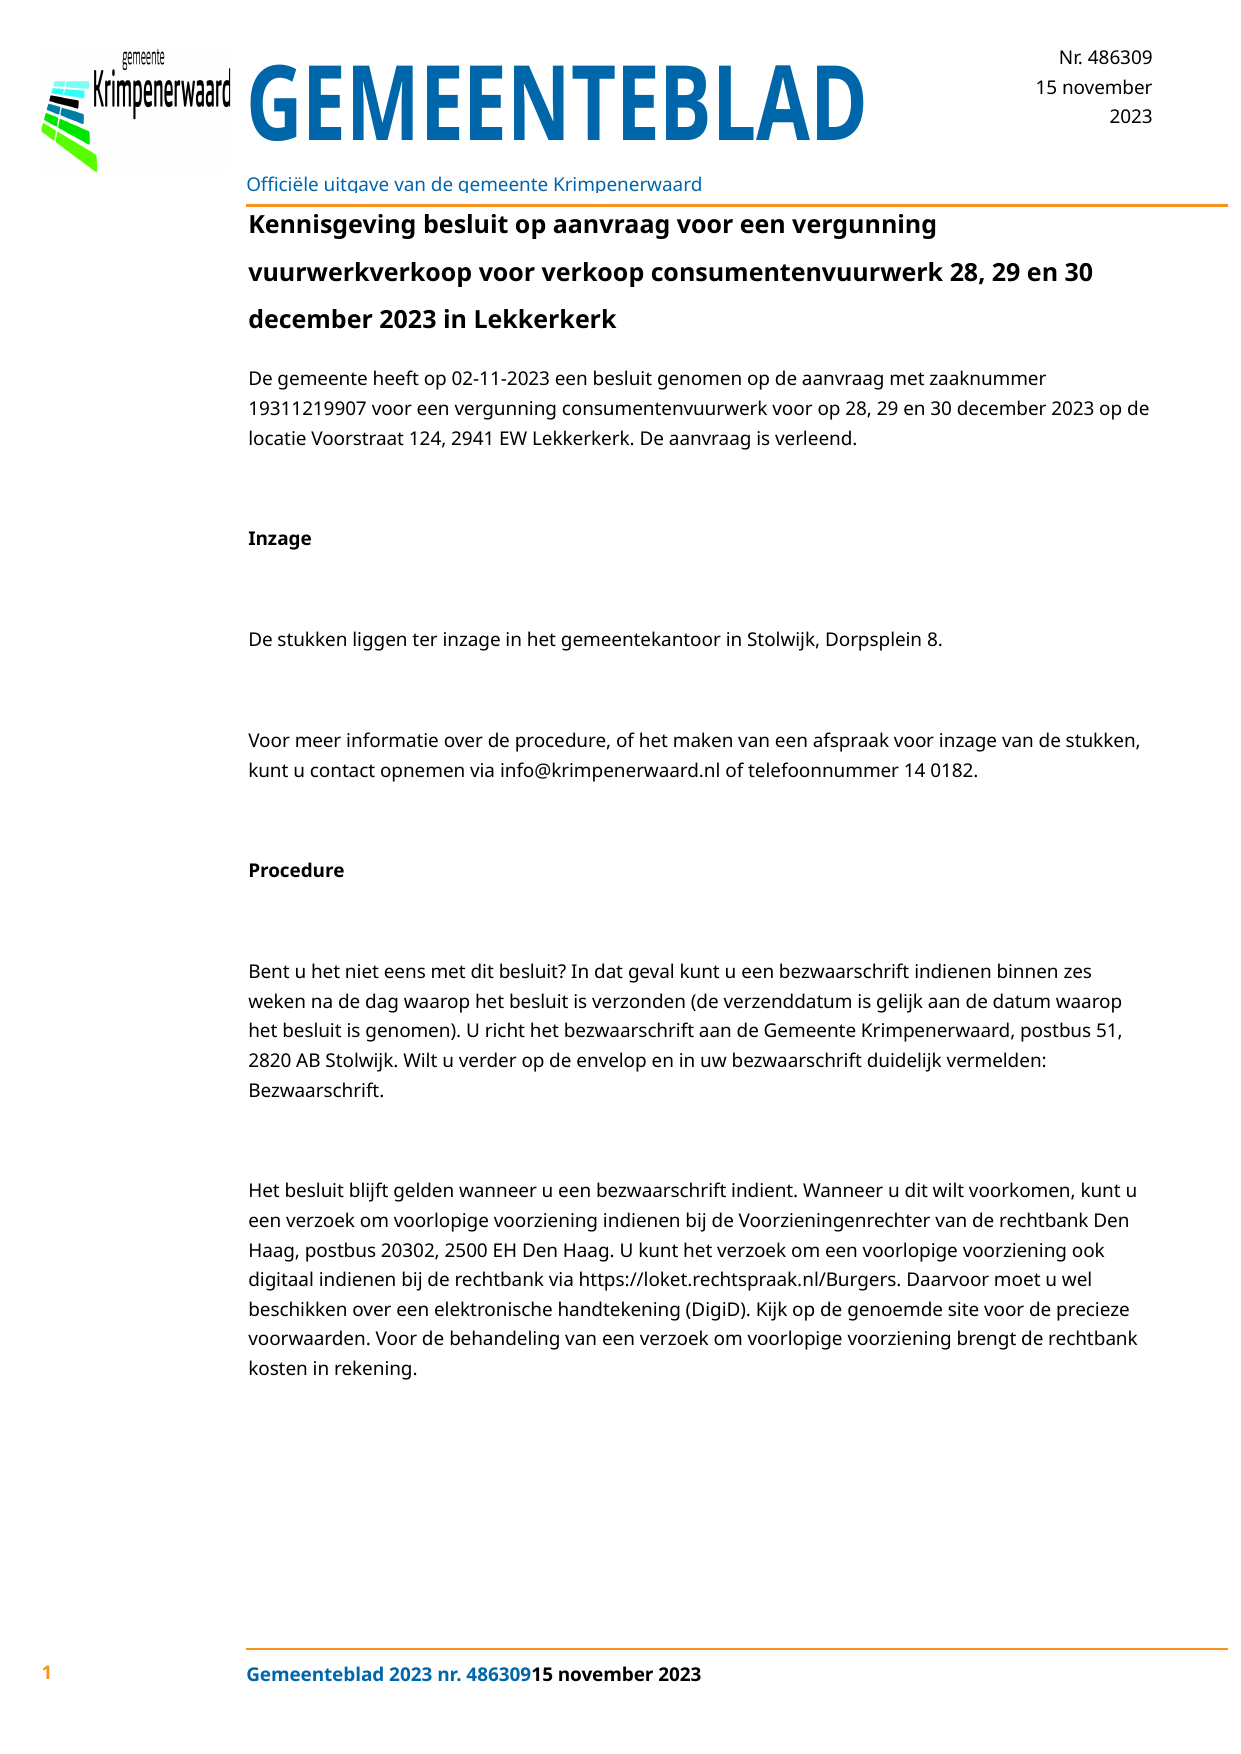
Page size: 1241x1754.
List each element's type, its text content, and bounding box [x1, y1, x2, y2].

text Voor meer informatie over de procedure, of het maken van een afspraak voor inzage van de stukken, kunt u contact opnemen via info@krimpenerwaard.nl of telefoonnummer 14 0182. [248, 727, 1152, 782]
picture [41, 47, 231, 172]
text De gemeente heeft op 02-11-2023 een besluit genomen op de aanvraag met zaaknummer 19311219907 voor een vergunning consumentenvuurwerk voor op 28, 29 en 30 december 2023 op de locatie Voorstraat 124, 2941 EW Lekkerkerk. De aanvraag is verleend. [248, 366, 1152, 450]
text Procedure [248, 858, 1152, 883]
text Kennisgeving besluit op aanvraag voor een vergunning vuurwerkverkoop voor verkoop consumentenvuurwerk 28, 29 en 30 december 2023 in Lekkerkerk [248, 207, 1152, 336]
text Inzage [248, 526, 1152, 551]
text De stukken liggen ter inzage in het gemeentekantoor in Stolwijk, Dorpsplein 8. [248, 626, 1152, 652]
text Het besluit blijft gelden wanneer u een bezwaarschrift indient. Wanneer u dit wilt voorkomen, kunt u een verzoek om voorlopige voorziening indienen bij de Voorzieningenrechter van de rechtbank Den Haag, postbus 20302, 2500 EH Den Haag. U kunt het verzoek om een voorlopige voorziening ook digitaal indienen bij de rechtbank via https://loket.rechtspraak.nl/Burgers. Daarvoor moet u wel beschikken over een elektronische handtekening (DigiD). Kijk op de genoemde site voor de precieze voorwaarden. Voor de behandeling van een verzoek om voorlopige voorziening brengt de rechtbank kosten in rekening. [248, 1178, 1152, 1381]
text Bent u het niet eens met dit besluit? In dat geval kunt u een bezwaarschrift indienen binnen zes weken na de dag waarop het besluit is verzonden (de verzenddatum is gelijk aan de datum waarop het besluit is genomen). U richt het bezwaarschrift aan de Gemeente Krimpenerwaard, postbus 51, 2820 AB Stolwijk. Wilt u verder op de envelop en in uw bezwaarschrift duidelijk vermelden: Bezwaarschrift. [248, 958, 1152, 1102]
